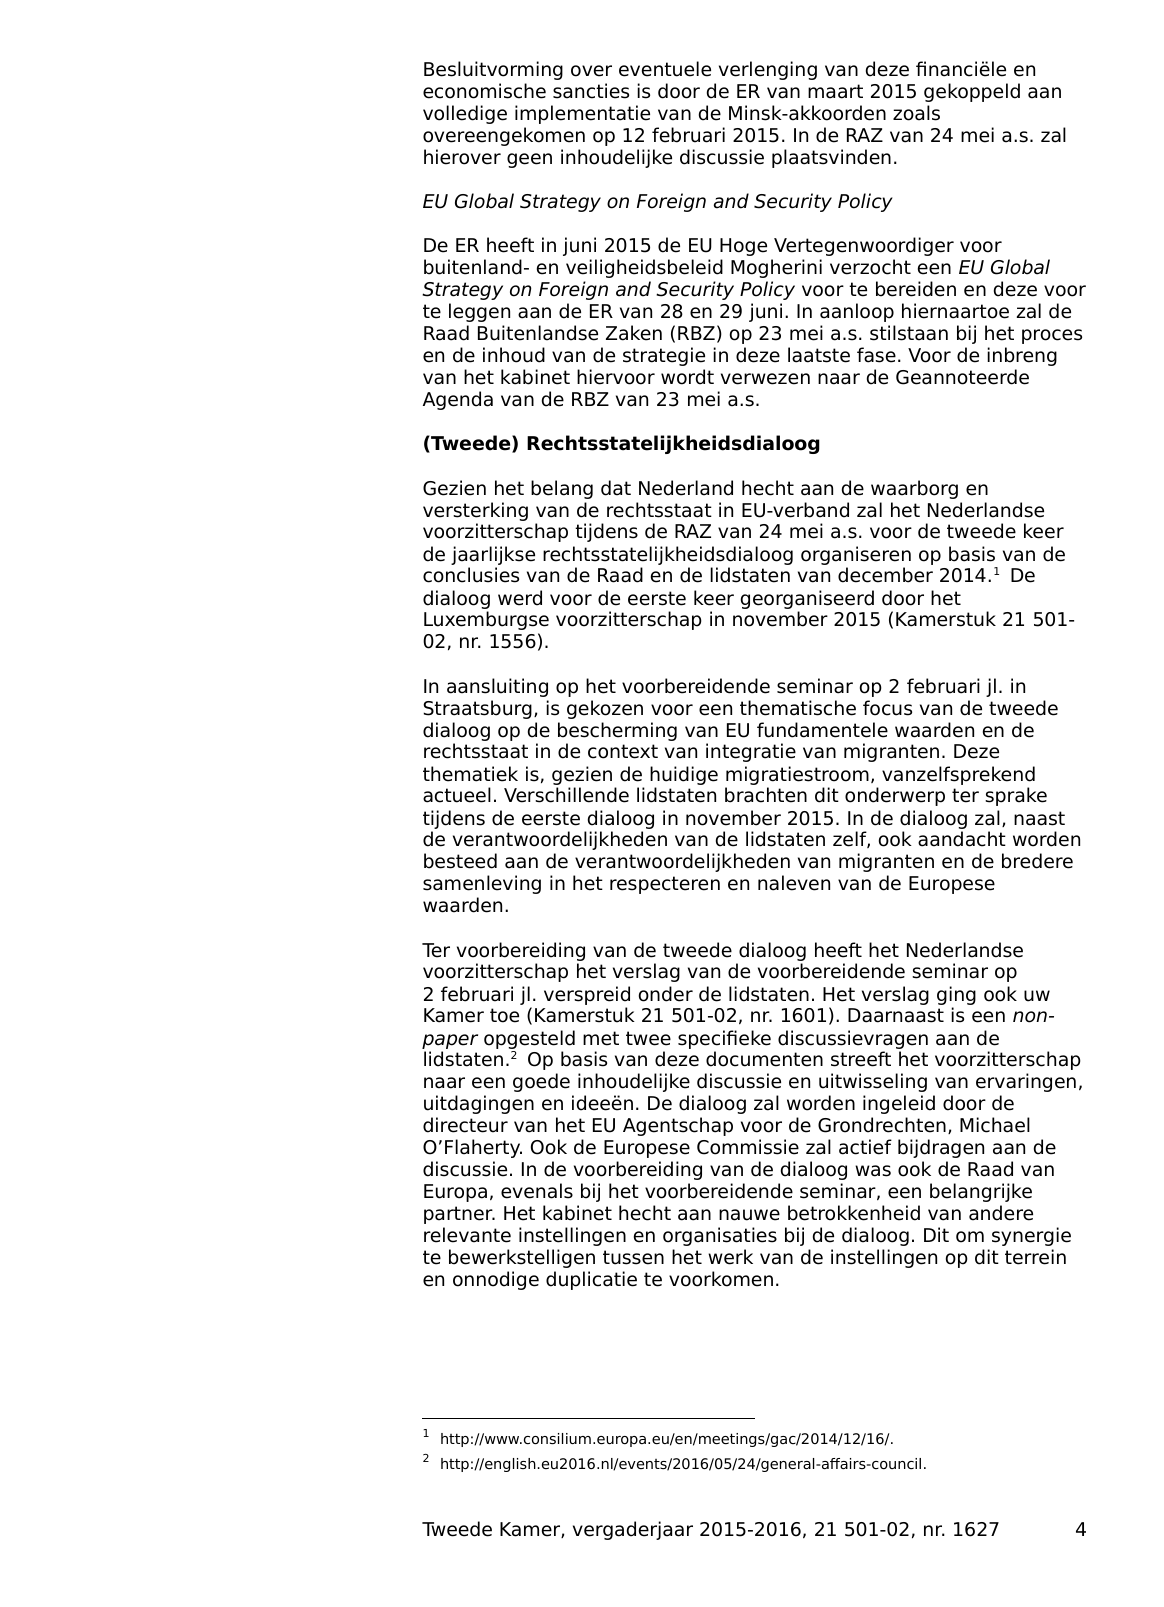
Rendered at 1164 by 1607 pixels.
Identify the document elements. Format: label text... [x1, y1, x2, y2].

text http://www.consilium.europa.eu/en/meetings/gac/2014/12/16/. [422, 1427, 1087, 1449]
text Gezien het belang dat Nederland hecht aan de waarborg en versterking van de rechtsstaat in EU-verband zal het Nederlandse voorzitterschap tijdens de RAZ van 24 mei a.s. voor de tweede keer de jaarlijkse rechtsstatelijkheidsdialoog organiseren op basis van de conclusies van de Raad en de lidstaten van december 2014. De dialoog werd voor de eerste keer georganiseerd door het Luxemburgse voorzitterschap in november 2015 (Kamerstuk 21 501-02, nr. 1556). [422, 477, 1087, 653]
text Besluitvorming over eventuele verlenging van deze financiële en economische sancties is door de ER van maart 2015 gekoppeld aan volledige implementatie van de Minsk-akkoorden zoals overeengekomen op 12 februari 2015. In de RAZ van 24 mei a.s. zal hierover geen inhoudelijke discussie plaatsvinden. [422, 59, 1087, 169]
subtitle (Tweede) Rechtsstatelijkheidsdialoog [422, 433, 1087, 455]
text In aansluiting op het voorbereidende seminar op 2 februari jl. in Straatsburg, is gekozen voor een thematische focus van de tweede dialoog op de bescherming van EU fundamentele waarden en de rechtsstaat in de context van integratie van migranten. Deze thematiek is, gezien de huidige migratiestroom, vanzelfsprekend actueel. Verschillende lidstaten brachten dit onderwerp ter sprake tijdens de eerste dialoog in november 2015. In de dialoog zal, naast de verantwoordelijkheden van de lidstaten zelf, ook aandacht worden besteed aan de verantwoordelijkheden van migranten en de bredere samenleving in het respecteren en naleven van de Europese waarden. [422, 676, 1087, 917]
text http://english.eu2016.nl/events/2016/05/24/general-affairs-council. [422, 1452, 1087, 1474]
text De ER heeft in juni 2015 de EU Hoge Vertegenwoordiger voor buitenland- en veiligheidsbeleid Mogherini verzocht een EU Global Strategy on Foreign and Security Policy voor te bereiden en deze voor te leggen aan de ER van 28 en 29 juni. In aanloop hiernaartoe zal de Raad Buitenlandse Zaken (RBZ) op 23 mei a.s. stilstaan bij het proces en de inhoud van de strategie in deze laatste fase. Voor de inbreng van het kabinet hiervoor wordt verwezen naar de Geannoteerde Agenda van de RBZ van 23 mei a.s. [422, 235, 1087, 411]
text Ter voorbereiding van de tweede dialoog heeft het Nederlandse voorzitterschap het verslag van de voorbereidende seminar op 2 februari jl. verspreid onder de lidstaten. Het verslag ging ook uw Kamer toe (Kamerstuk 21 501-02, nr. 1601). Daarnaast is een non-paper opgesteld met twee specifieke discussievragen aan de lidstaten. Op basis van deze documenten streeft het voorzitterschap naar een goede inhoudelijke discussie en uitwisseling van ervaringen, uitdagingen en ideeën. De dialoog zal worden ingeleid door de directeur van het EU Agentschap voor de Grondrechten, Michael O’Flaherty. Ook de Europese Commissie zal actief bijdragen aan de discussie. In de voorbereiding van de dialoog was ook de Raad van Europa, evenals bij het voorbereidende seminar, een belangrijke partner. Het kabinet hecht aan nauwe betrokkenheid van andere relevante instellingen en organisaties bij de dialoog. Dit om synergie te bewerkstelligen tussen het werk van de instellingen op dit terrein en onnodige duplicatie te voorkomen. [422, 939, 1087, 1291]
subtitle EU Global Strategy on Foreign and Security Policy [422, 191, 1087, 213]
